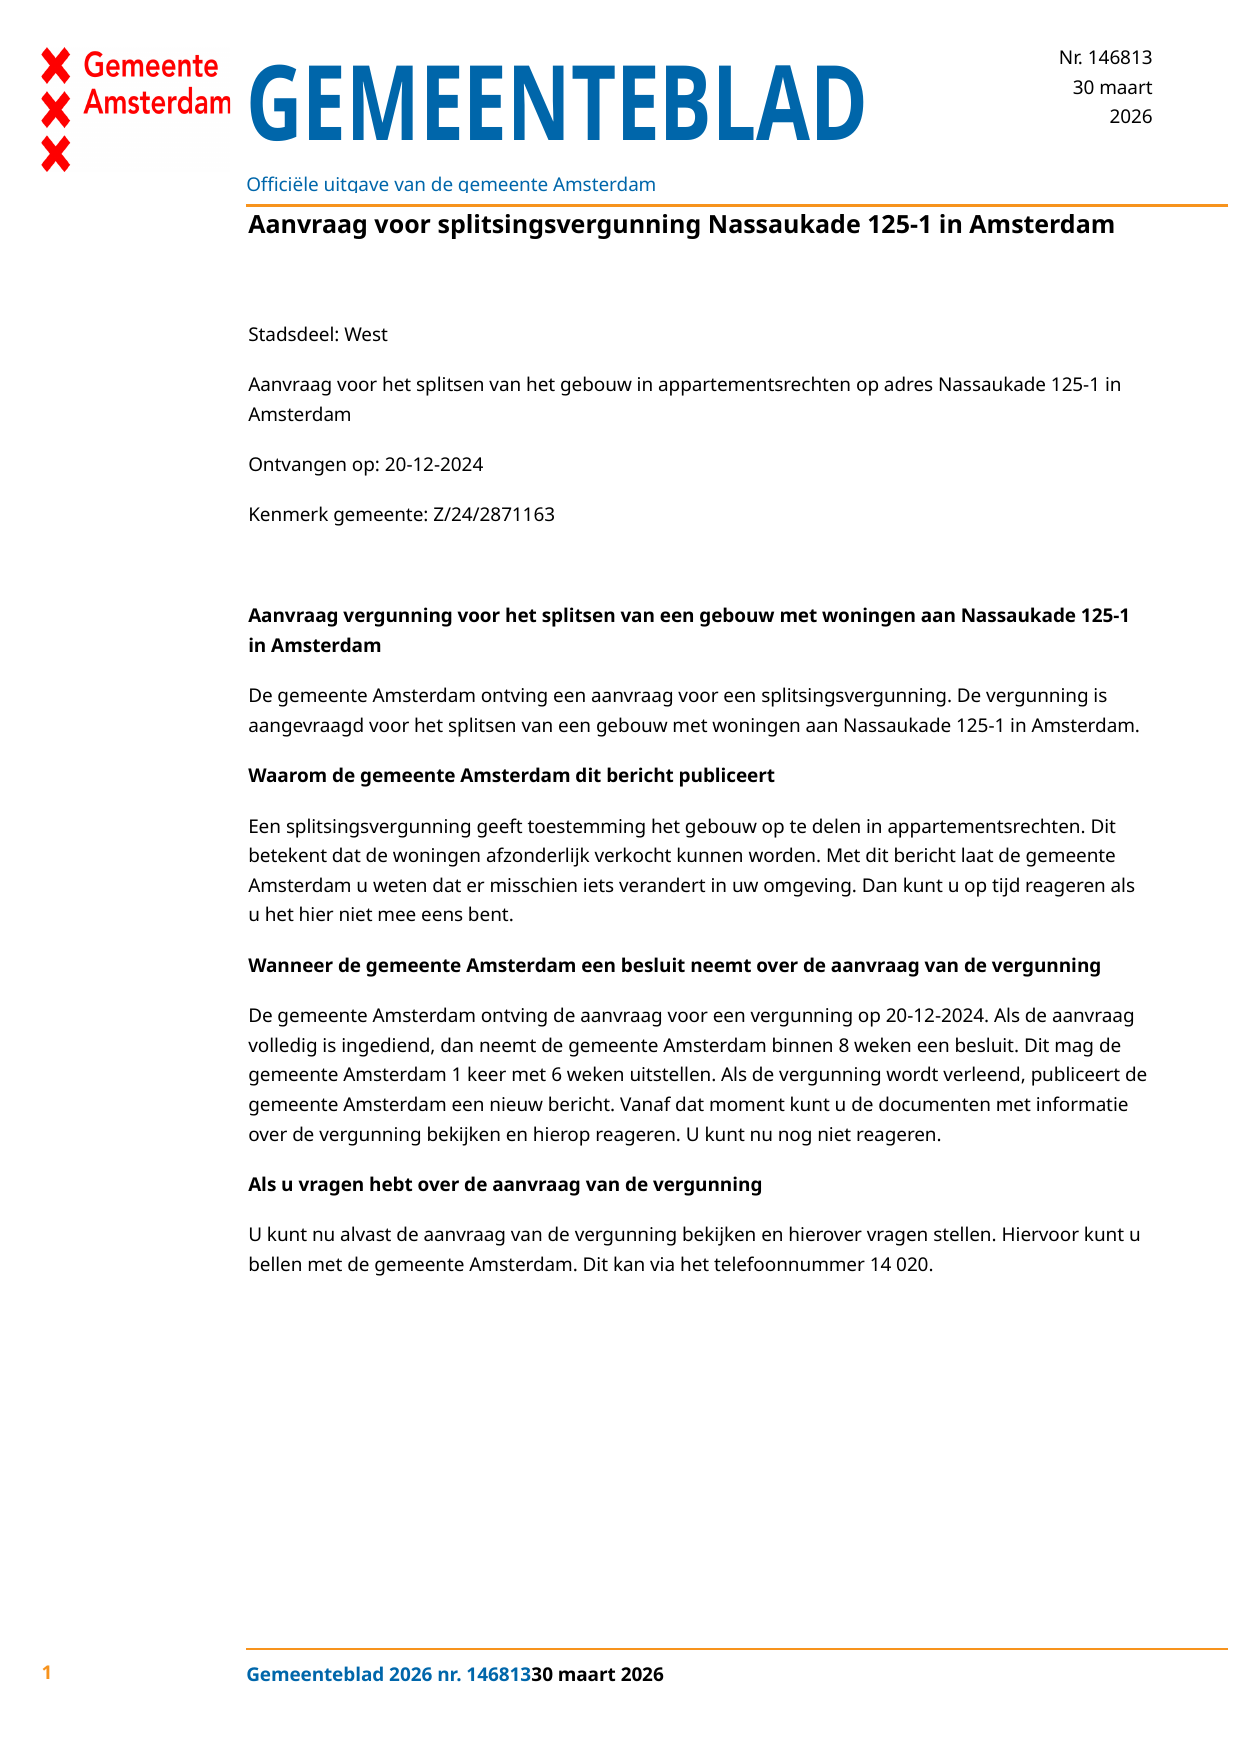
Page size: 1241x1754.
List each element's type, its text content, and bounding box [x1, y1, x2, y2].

text Een splitsingsvergunning geeft toestemming het gebouw op te delen in appartementsrechten. Dit betekent dat de woningen afzonderlijk verkocht kunnen worden. Met dit bericht laat de gemeente Amsterdam u weten dat er misschien iets verandert in uw omgeving. Dan kunt u op tijd reageren als u het hier niet mee eens bent. [248, 813, 1152, 927]
text Aanvraag voor splitsingsvergunning Nassaukade 125-1 in Amsterdam [248, 207, 1152, 241]
text U kunt nu alvast de aanvraag van de vergunning bekijken en hierover vragen stellen. Hiervoor kunt u bellen met de gemeente Amsterdam. Dit kan via het telefoonnummer 14 020. [248, 1222, 1152, 1277]
text Aanvraag vergunning voor het splitsen van een gebouw met woningen aan Nassaukade 125-1 in Amsterdam [248, 602, 1152, 658]
text De gemeente Amsterdam ontving een aanvraag voor een splitsingsvergunning. De vergunning is aangevraagd voor het splitsen van een gebouw met woningen aan Nassaukade 125-1 in Amsterdam. [248, 682, 1152, 738]
text Als u vragen hebt over de aanvraag van de vergunning [248, 1171, 1152, 1197]
text Waarom de gemeente Amsterdam dit bericht publiceert [248, 762, 1152, 788]
text Ontvangen op: 20-12-2024 [248, 451, 1152, 477]
picture [41, 47, 231, 172]
text Kenmerk gemeente: Z/24/2871163 [248, 502, 1152, 527]
text Aanvraag voor het splitsen van het gebouw in appartementsrechten op adres Nassaukade 125-1 in Amsterdam [248, 371, 1152, 426]
text Wanneer de gemeente Amsterdam een besluit neemt over de aanvraag van de vergunning [248, 952, 1152, 978]
text De gemeente Amsterdam ontving de aanvraag voor een vergunning op 20-12-2024. Als de aanvraag volledig is ingediend, dan neemt de gemeente Amsterdam binnen 8 weken een besluit. Dit mag de gemeente Amsterdam 1 keer met 6 weken uitstellen. Als de vergunning wordt verleend, publiceert de gemeente Amsterdam een nieuw bericht. Vanaf dat moment kunt u de documenten met informatie over de vergunning bekijken en hierop reageren. U kunt nu nog niet reageren. [248, 1002, 1152, 1146]
text Stadsdeel: West [248, 321, 1152, 346]
